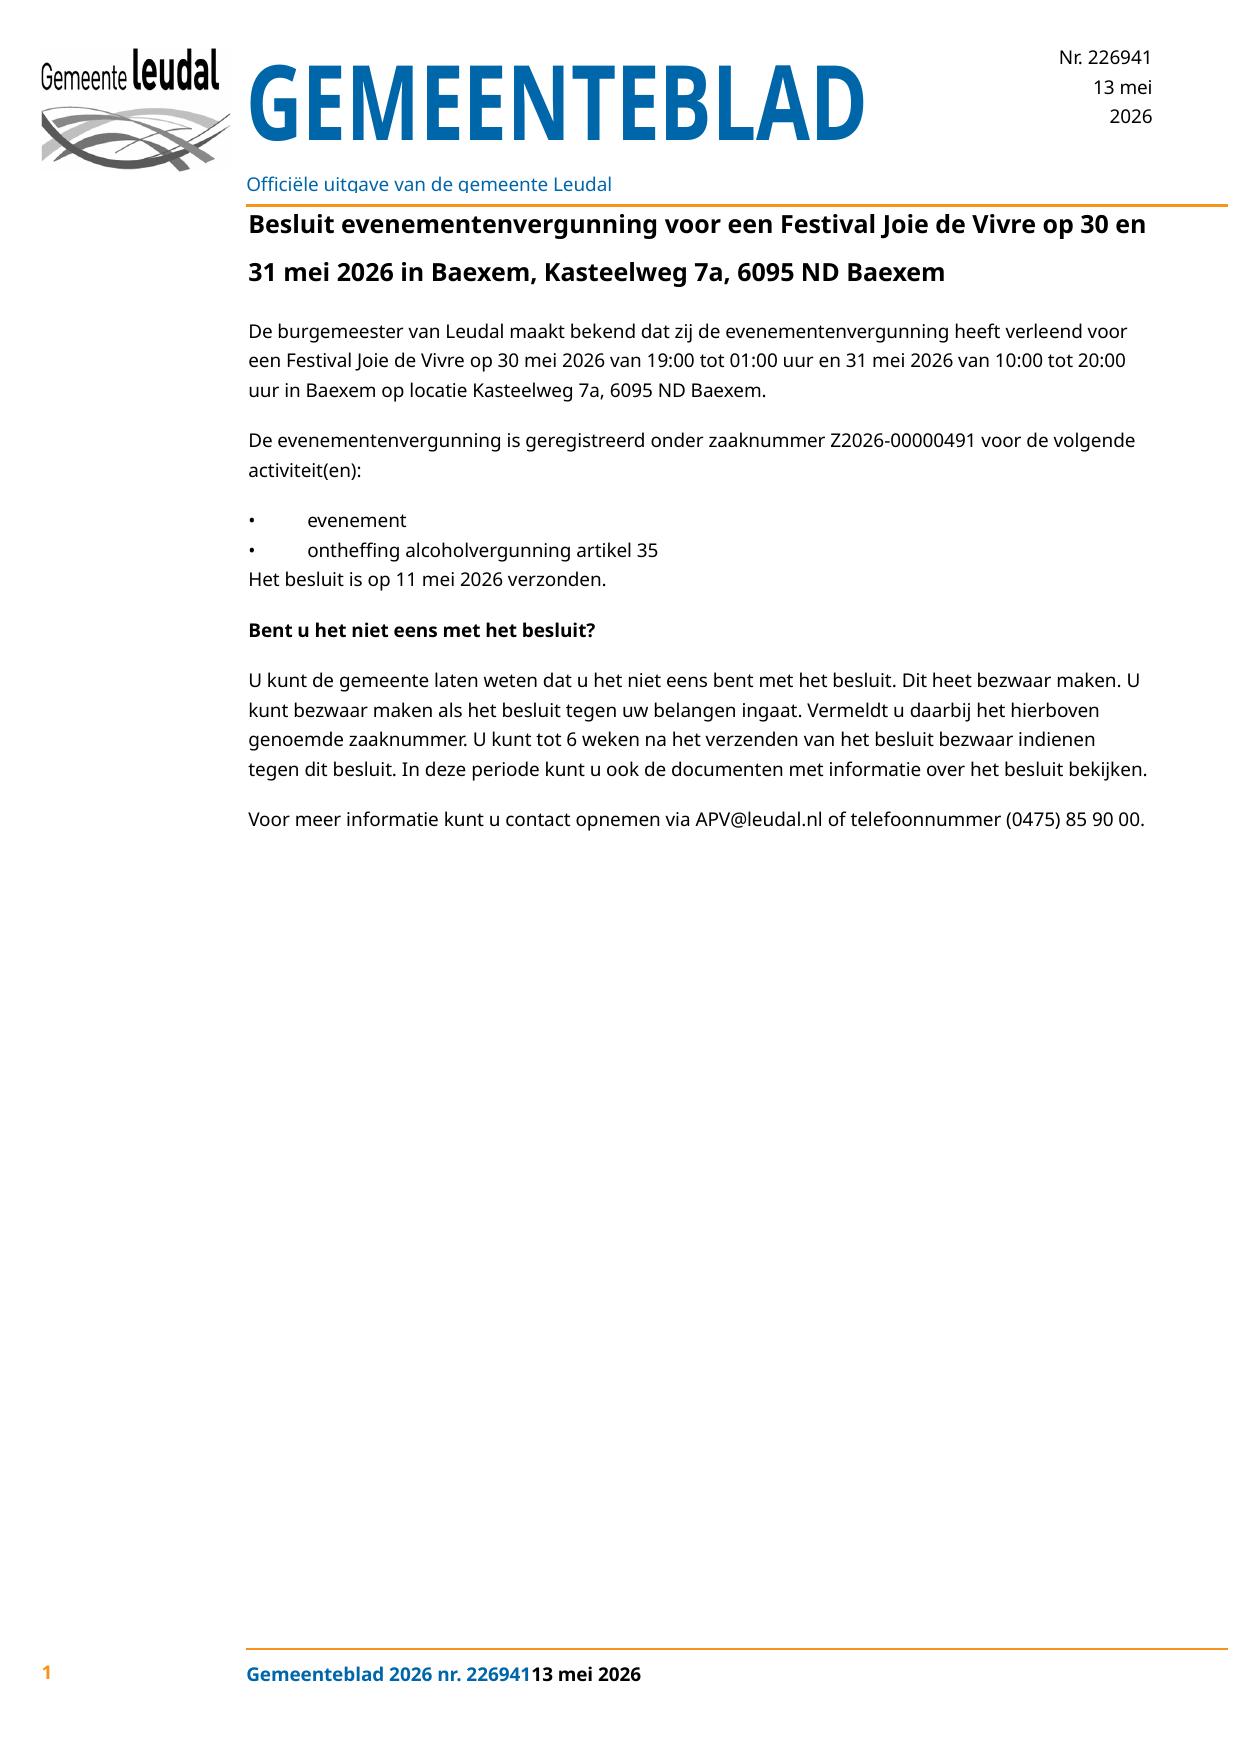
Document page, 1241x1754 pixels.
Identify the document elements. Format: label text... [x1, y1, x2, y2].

text Bent u het niet eens met het besluit? [248, 617, 1152, 643]
text Besluit evenementenvergunning voor een Festival Joie de Vivre op 30 en 31 mei 2026 in Baexem, Kasteelweg 7a, 6095 ND Baexem [248, 207, 1152, 288]
text Voor meer informatie kunt u contact opnemen via APV@leudal.nl of telefoonnummer (0475) 85 90 00. [248, 807, 1152, 832]
text Het besluit is op 11 mei 2026 verzonden. [248, 567, 1152, 592]
text De evenementenvergunning is geregistreerd onder zaaknummer Z2026-00000491 voor de volgende activiteit(en): [248, 427, 1152, 483]
text U kunt de gemeente laten weten dat u het niet eens bent met het besluit. Dit heet bezwaar maken. U kunt bezwaar maken als het besluit tegen uw belangen ingaat. Vermeldt u daarbij het hierboven genoemde zaaknummer. U kunt tot 6 weken na het verzenden van het besluit bezwaar indienen tegen dit besluit. In deze periode kunt u ook de documenten met informatie over het besluit bekijken. [248, 667, 1152, 782]
picture [41, 47, 231, 172]
list evenement [248, 507, 1152, 533]
list ontheffing alcoholvergunning artikel 35 [248, 537, 1152, 563]
text De burgemeester van Leudal maakt bekend dat zij de evenementenvergunning heeft verleend voor een Festival Joie de Vivre op 30 mei 2026 van 19:00 tot 01:00 uur en 31 mei 2026 van 10:00 tot 20:00 uur in Baexem op locatie Kasteelweg 7a, 6095 ND Baexem. [248, 318, 1152, 403]
